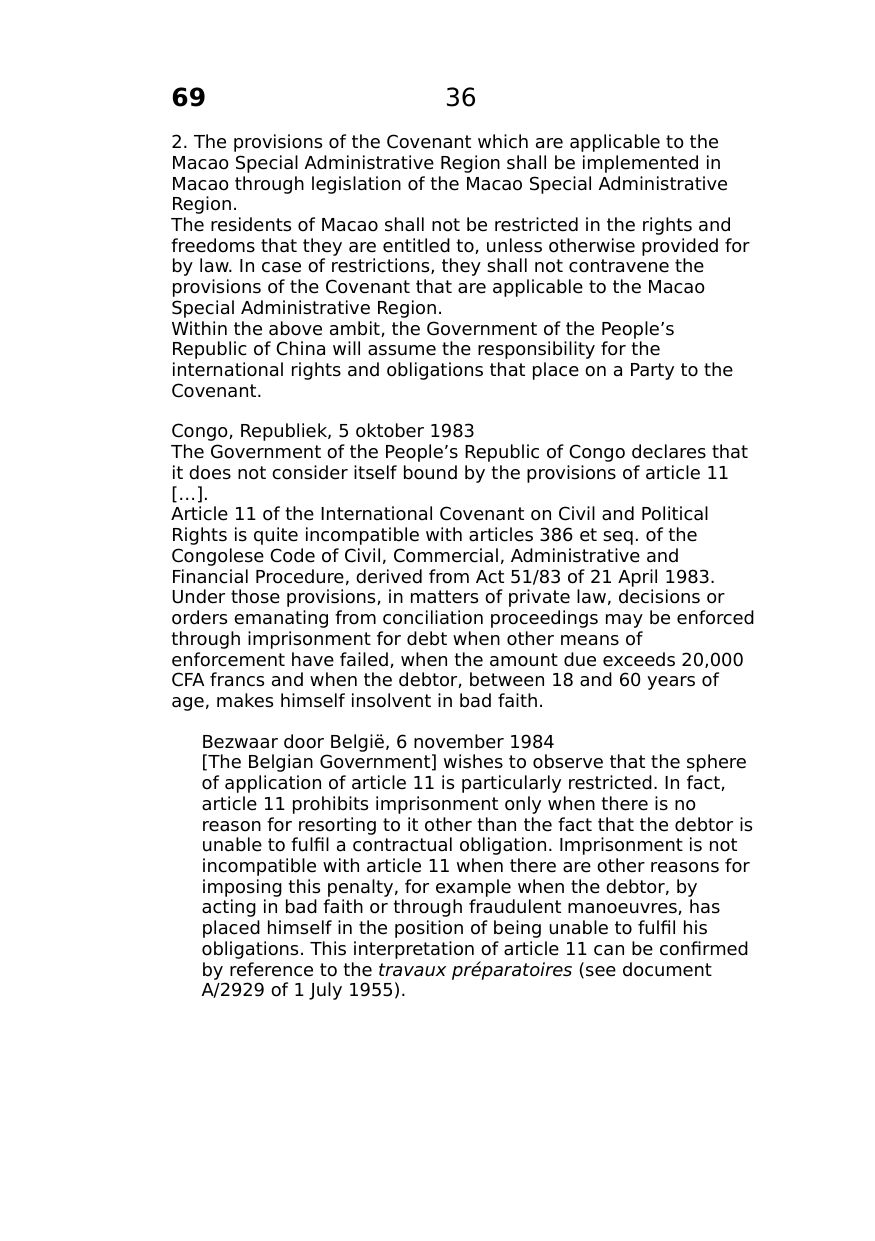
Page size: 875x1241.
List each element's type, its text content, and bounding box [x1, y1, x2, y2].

text 2. The provisions of the Covenant which are applicable to the Macao Special Administrative Region shall be implemented in Macao through legislation of the Macao Special Administrative Region. [171, 132, 756, 215]
text Bezwaar door België, 6 november 1984 [201, 732, 756, 752]
text The Government of the People’s Republic of Congo declares that it does not consider itself bound by the provisions of article 11 […]. [171, 442, 756, 504]
text The residents of Macao shall not be restricted in the rights and freedoms that they are entitled to, unless otherwise provided for by law. In case of restrictions, they shall not contravene the provisions of the Covenant that are applicable to the Macao Special Administrative Region. [171, 215, 756, 318]
text Article 11 of the International Covenant on Civil and Political Rights is quite incompatible with articles 386 et seq. of the Congolese Code of Civil, Commercial, Administrative and Financial Procedure, derived from Act 51/83 of 21 April 1983. Under those provisions, in matters of private law, decisions or orders emanating from conciliation proceedings may be enforced through imprisonment for debt when other means of enforcement have failed, when the amount due exceeds 20,000 CFA francs and when the debtor, between 18 and 60 years of age, makes himself insolvent in bad faith. [171, 504, 756, 712]
text Within the above ambit, the Government of the People’s Republic of China will assume the responsibility for the international rights and obligations that place on a Party to the Covenant. [171, 318, 756, 401]
text [The Belgian Government] wishes to observe that the sphere of application of article 11 is particularly restricted. In fact, article 11 prohibits imprisonment only when there is no reason for resorting to it other than the fact that the debtor is unable to fulfil a contractual obligation. Imprisonment is not incompatible with article 11 when there are other reasons for imposing this penalty, for example when the debtor, by acting in bad faith or through fraudulent manoeuvres, has placed himself in the position of being unable to fulfil his obligations. This interpretation of article 11 can be confirmed by reference to the travaux préparatoires (see document A/2929 of 1 July 1955). [201, 752, 756, 1001]
text Congo, Republiek, 5 oktober 1983 [171, 421, 756, 442]
